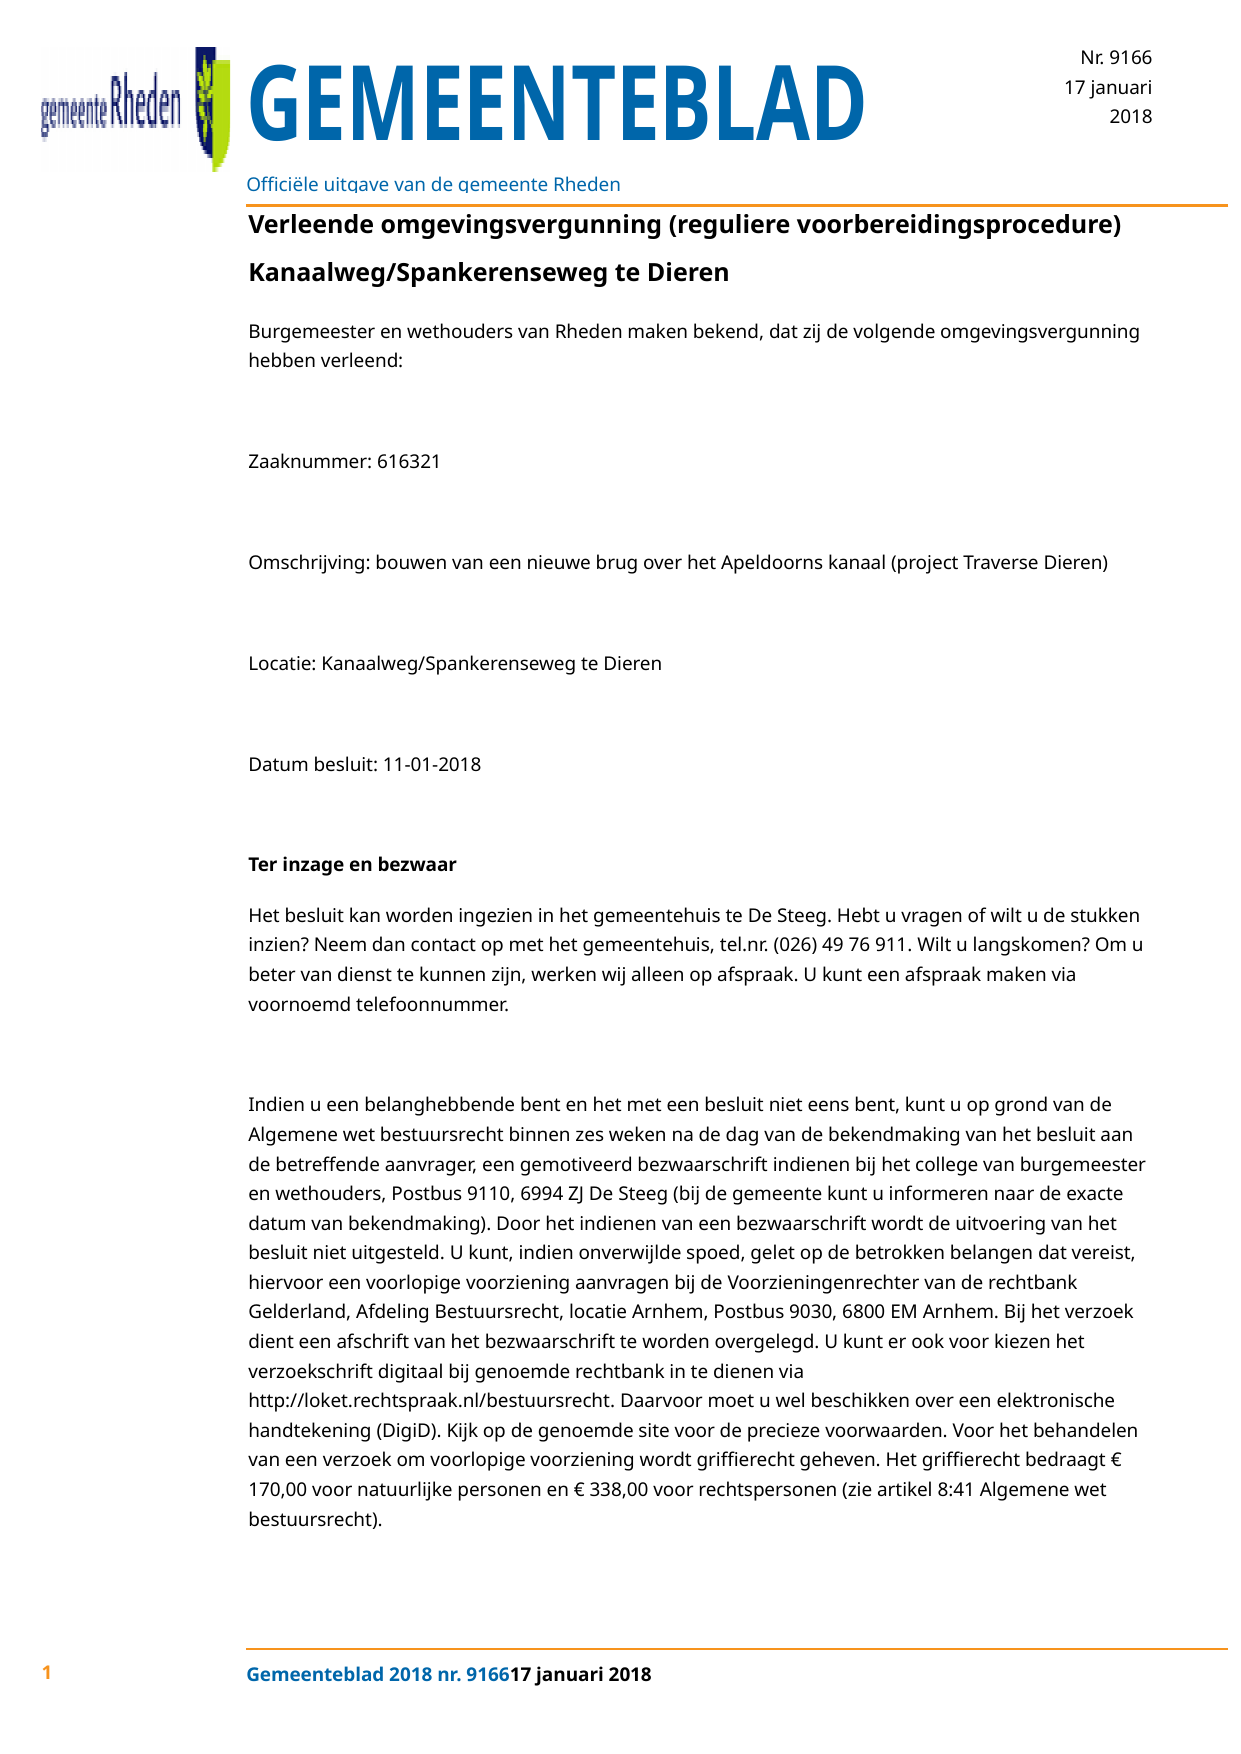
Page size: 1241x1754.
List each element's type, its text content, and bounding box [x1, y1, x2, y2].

text Ter inzage en bezwaar [248, 852, 1152, 877]
text Burgemeester en wethouders van Rheden maken bekend, dat zij de volgende omgevingsvergunning hebben verleend: [248, 318, 1152, 373]
text Het besluit kan worden ingezien in het gemeentehuis te De Steeg. Hebt u vragen of wilt u de stukken inzien? Neem dan contact op met het gemeentehuis, tel.nr. (026) 49 76 911. Wilt u langskomen? Om u beter van dienst te kunnen zijn, werken wij alleen op afspraak. U kunt een afspraak maken via voornoemd telefoonnummer. [248, 902, 1152, 1017]
text Datum besluit: 11-01-2018 [248, 751, 1152, 777]
text Locatie: Kanaalweg/Spankerenseweg te Dieren [248, 650, 1152, 676]
text Zaaknummer: 616321 [248, 448, 1152, 474]
text Indien u een belanghebbende bent en het met een besluit niet eens bent, kunt u op grond van de Algemene wet bestuursrecht binnen zes weken na de dag van de bekendmaking van het besluit aan de betreffende aanvrager, een gemotiveerd bezwaarschrift indienen bij het college van burgemeester en wethouders, Postbus 9110, 6994 ZJ De Steeg (bij de gemeente kunt u informeren naar de exacte datum van bekendmaking). Door het indienen van een bezwaarschrift wordt de uitvoering van het besluit niet uitgesteld. U kunt, indien onverwijlde spoed, gelet op de betrokken belangen dat vereist, hiervoor een voorlopige voorziening aanvragen bij de Voorzieningenrechter van de rechtbank Gelderland, Afdeling Bestuursrecht, locatie Arnhem, Postbus 9030, 6800 EM Arnhem. Bij het verzoek dient een afschrift van het bezwaarschrift te worden overgelegd. U kunt er ook voor kiezen het verzoekschrift digitaal bij genoemde rechtbank in te dienen via http://loket.rechtspraak.nl/bestuursrecht. Daarvoor moet u wel beschikken over een elektronische handtekening (DigiD). Kijk op de genoemde site voor de precieze voorwaarden. Voor het behandelen van een verzoek om voorlopige voorziening wordt griffierecht geheven. Het griffierecht bedraagt € 170,00 voor natuurlijke personen en € 338,00 voor rechtspersonen (zie artikel 8:41 Algemene wet bestuursrecht). [248, 1092, 1152, 1532]
text Omschrijving: bouwen van een nieuwe brug over het Apeldoorns kanaal (project Traverse Dieren) [248, 549, 1152, 575]
picture [41, 47, 231, 172]
text Verleende omgevingsvergunning (reguliere voorbereidingsprocedure) Kanaalweg/Spankerenseweg te Dieren [248, 207, 1152, 288]
